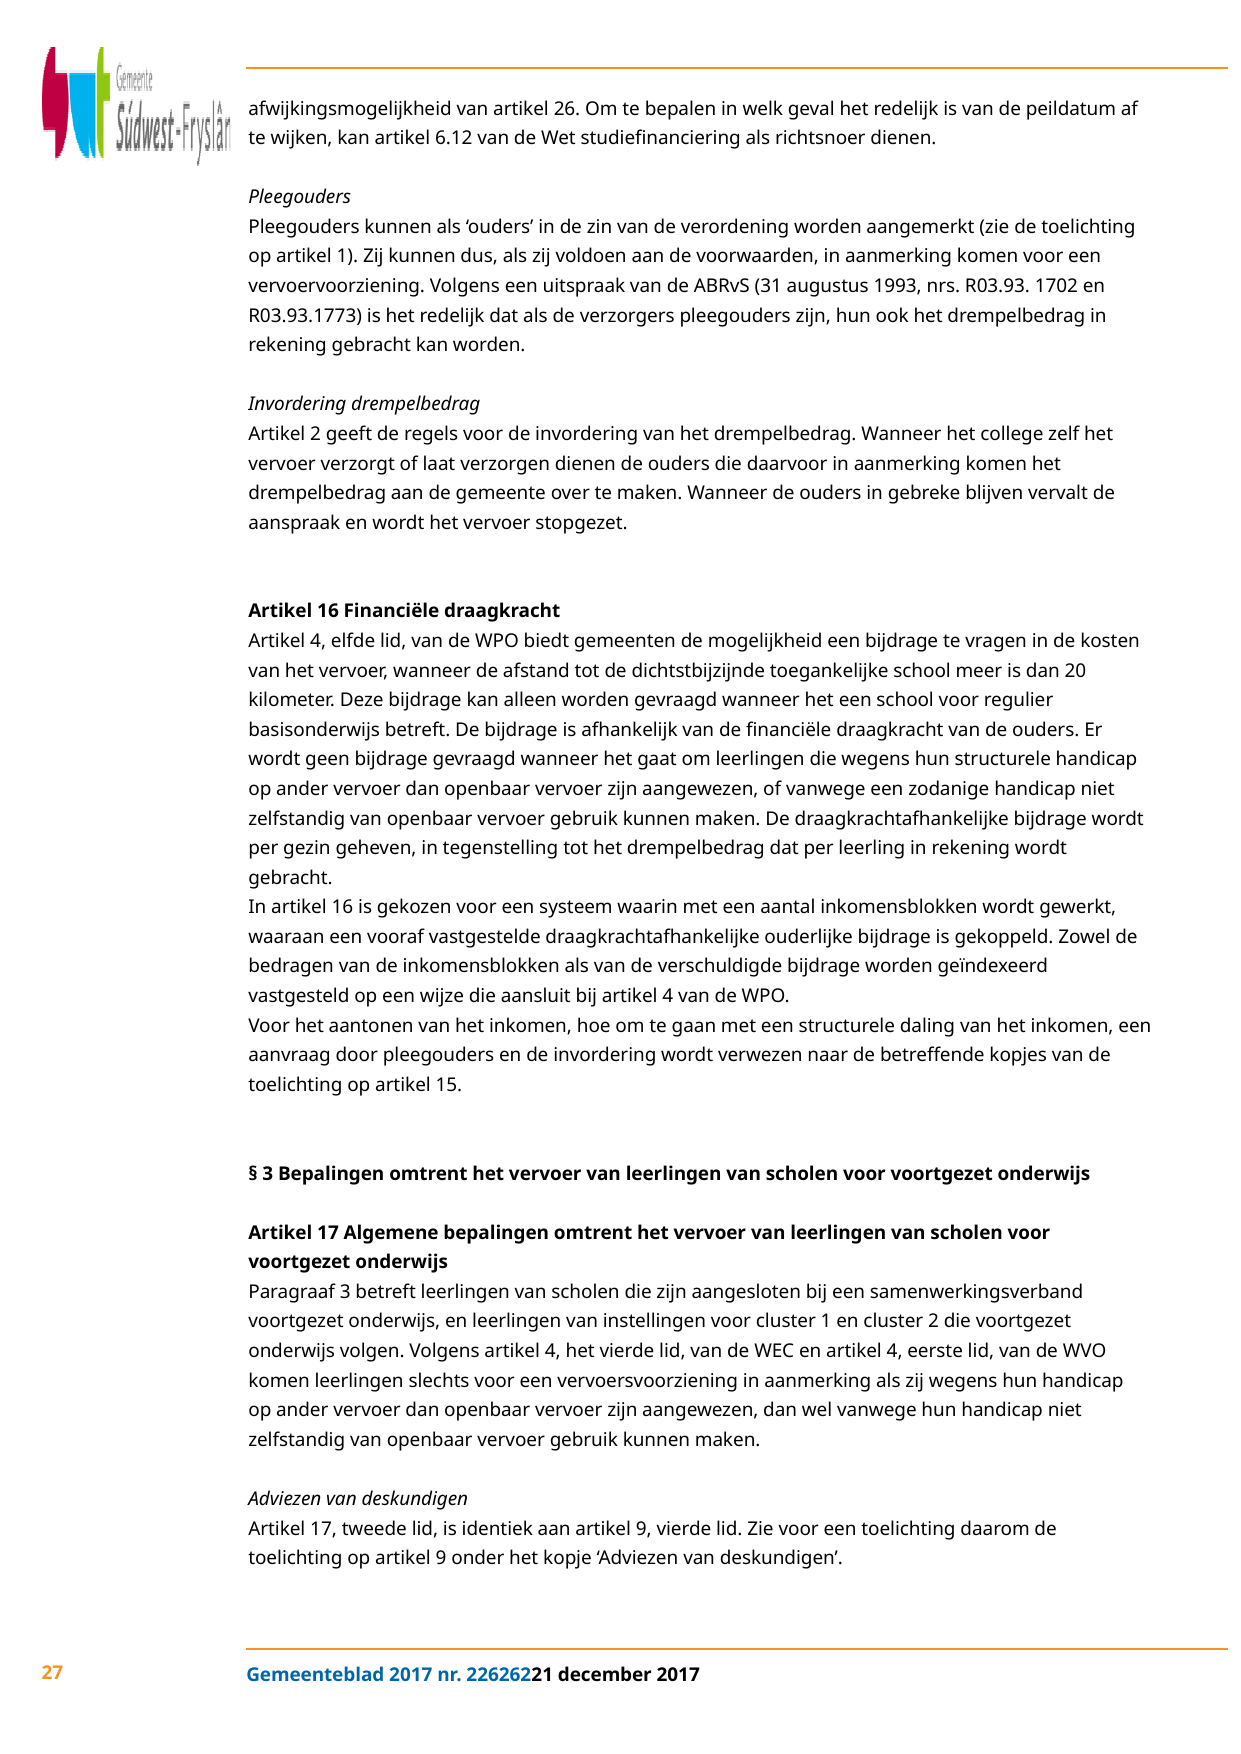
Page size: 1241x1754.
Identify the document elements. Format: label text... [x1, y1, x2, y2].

text Artikel 17 Algemene bepalingen omtrent het vervoer van leerlingen van scholen voor voortgezet onderwijs [248, 1219, 1152, 1274]
picture [41, 47, 231, 172]
text Adviezen van deskundigen [248, 1485, 1152, 1511]
text Pleegouders [248, 183, 1152, 209]
text Invordering drempelbedrag [248, 391, 1152, 416]
text Artikel 2 geeft de regels voor de invordering van het drempelbedrag. Wanneer het college zelf het vervoer verzorgt of laat verzorgen dienen de ouders die daarvoor in aanmerking komen het drempelbedrag aan de gemeente over te maken. Wanneer de ouders in gebreke blijven vervalt de aanspraak en wordt het vervoer stopgezet. [248, 420, 1152, 535]
text Paragraaf 3 betreft leerlingen van scholen die zijn aangesloten bij een samenwerkingsverband voortgezet onderwijs, en leerlingen van instellingen voor cluster 1 en cluster 2 die voortgezet onderwijs volgen. Volgens artikel 4, het vierde lid, van de WEC en artikel 4, eerste lid, van de WVO komen leerlingen slechts voor een vervoersvoorziening in aanmerking als zij wegens hun handicap op ander vervoer dan openbaar vervoer zijn aangewezen, dan wel vanwege hun handicap niet zelfstandig van openbaar vervoer gebruik kunnen maken. [248, 1278, 1152, 1452]
text Artikel 17, tweede lid, is identiek aan artikel 9, vierde lid. Zie voor een toelichting daarom de toelichting op artikel 9 onder het kopje ‘Adviezen van deskundigen’. [248, 1515, 1152, 1570]
text Artikel 4, elfde lid, van de WPO biedt gemeenten de mogelijkheid een bijdrage te vragen in de kosten van het vervoer, wanneer de afstand tot de dichtstbijzijnde toegankelijke school meer is dan 20 kilometer. Deze bijdrage kan alleen worden gevraagd wanneer het een school voor regulier basisonderwijs betreft. De bijdrage is afhankelijk van de financiële draagkracht van de ouders. Er wordt geen bijdrage gevraagd wanneer het gaat om leerlingen die wegens hun structurele handicap op ander vervoer dan openbaar vervoer zijn aangewezen, of vanwege een zodanige handicap niet zelfstandig van openbaar vervoer gebruik kunnen maken. De draagkrachtafhankelijke bijdrage wordt per gezin geheven, in tegenstelling tot het drempelbedrag dat per leerling in rekening wordt gebracht. [248, 627, 1152, 890]
text afwijkingsmogelijkheid van artikel 26. Om te bepalen in welk geval het redelijk is van de peildatum af te wijken, kan artikel 6.12 van de Wet studiefinanciering als richtsnoer dienen. [248, 95, 1152, 150]
text Pleegouders kunnen als ‘ouders’ in de zin van de verordening worden aangemerkt (zie de toelichting op artikel 1). Zij kunnen dus, als zij voldoen aan de voorwaarden, in aanmerking komen voor een vervoervoorziening. Volgens een uitspraak van de ABRvS (31 augustus 1993, nrs. R03.93. 1702 en R03.93.1773) is het redelijk dat als de verzorgers pleegouders zijn, hun ook het drempelbedrag in rekening gebracht kan worden. [248, 213, 1152, 357]
text In artikel 16 is gekozen voor een systeem waarin met een aantal inkomensblokken wordt gewerkt, waaraan een vooraf vastgestelde draagkrachtafhankelijke ouderlijke bijdrage is gekoppeld. Zowel de bedragen van de inkomensblokken als van de verschuldigde bijdrage worden geïndexeerd vastgesteld op een wijze die aansluit bij artikel 4 van de WPO. [248, 893, 1152, 1008]
text § 3 Bepalingen omtrent het vervoer van leerlingen van scholen voor voortgezet onderwijs [248, 1160, 1152, 1186]
text Artikel 16 Financiële draagkracht [248, 598, 1152, 623]
text Voor het aantonen van het inkomen, hoe om te gaan met een structurele daling van het inkomen, een aanvraag door pleegouders en de invordering wordt verwezen naar de betreffende kopjes van de toelichting op artikel 15. [248, 1012, 1152, 1097]
